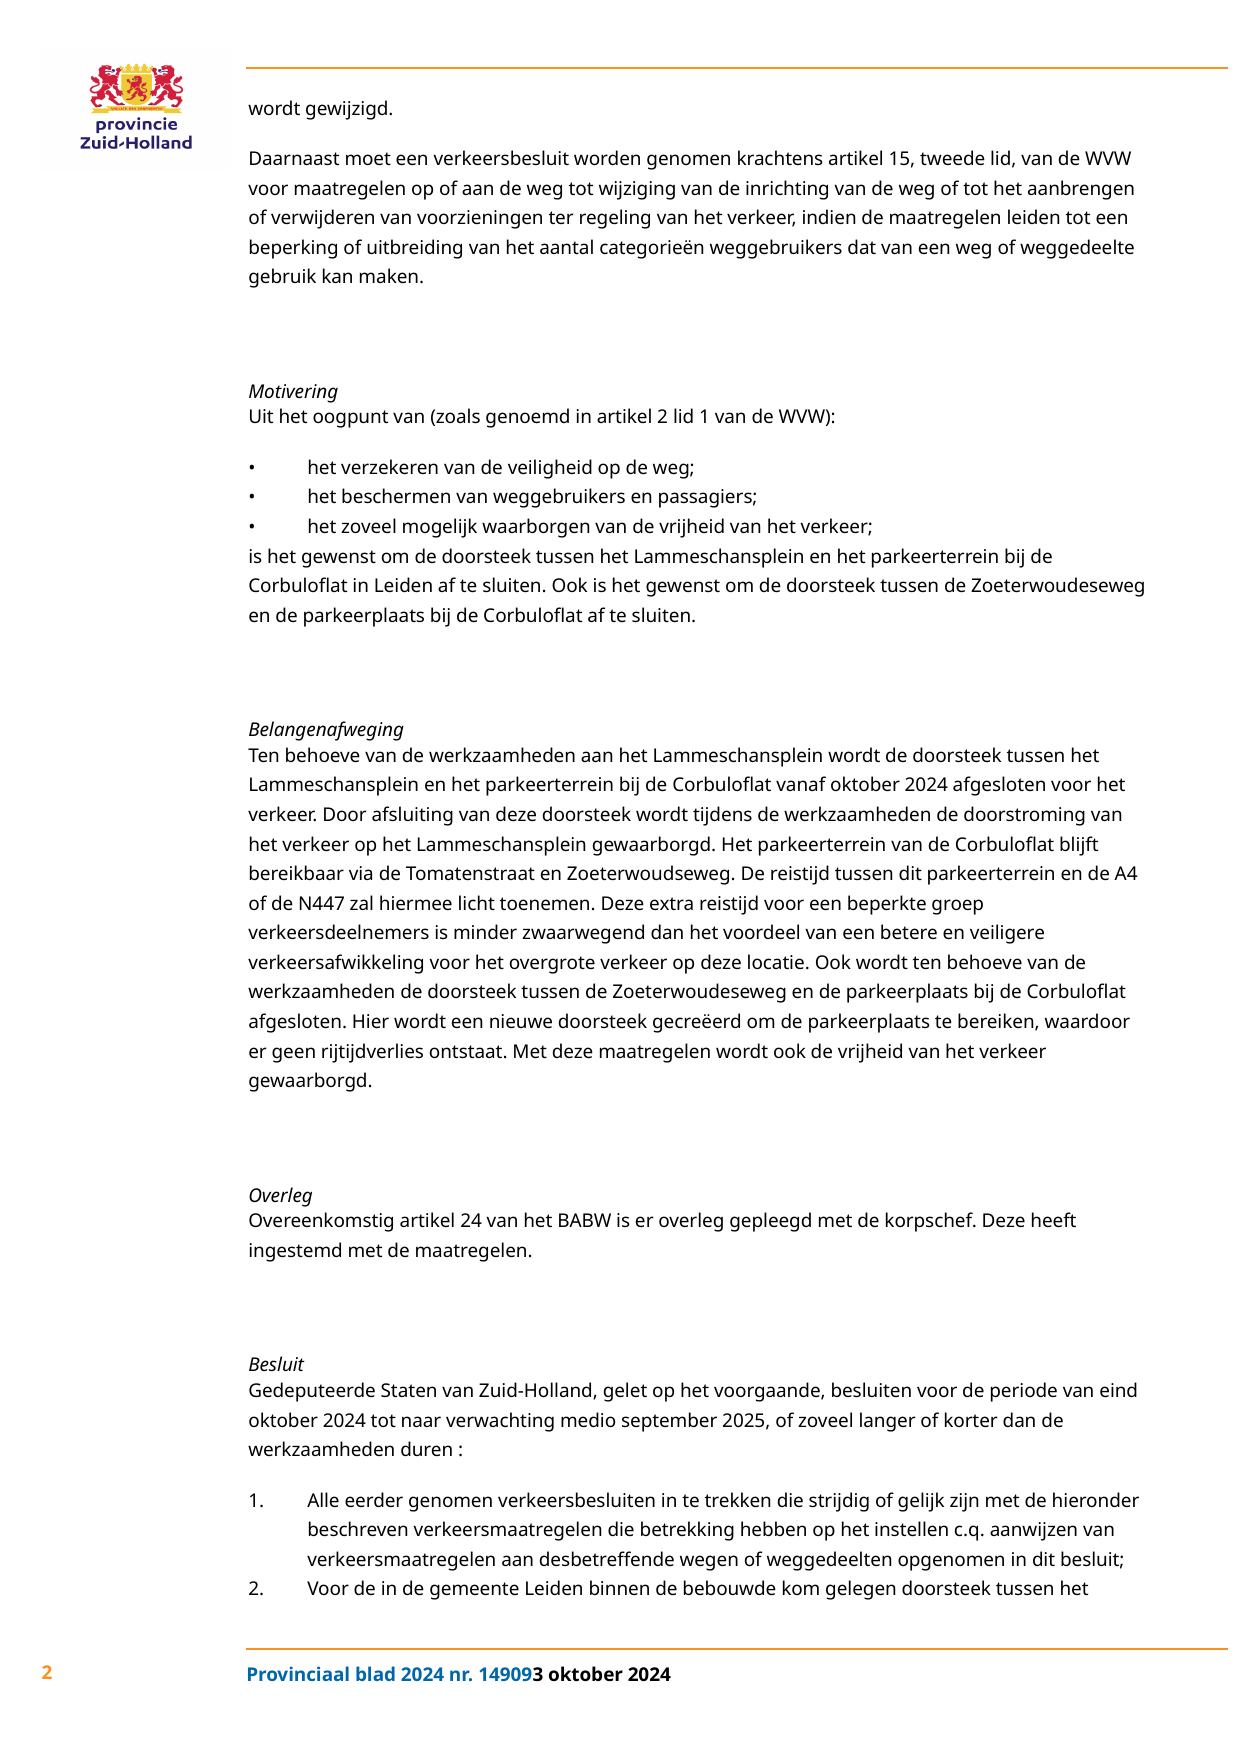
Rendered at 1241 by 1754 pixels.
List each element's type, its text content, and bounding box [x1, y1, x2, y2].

list het beschermen van weggebruikers en passagiers; [248, 484, 1152, 509]
text is het gewenst om de doorsteek tussen het Lammeschansplein en het parkeerterrein bij de Corbuloflat in Leiden af te sluiten. Ook is het gewenst om de doorsteek tussen de Zoeterwoudeseweg en de parkeerplaats bij de Corbuloflat af te sluiten. [248, 543, 1152, 628]
text Overleg [248, 1182, 1152, 1208]
list het verzekeren van de veiligheid op de weg; [248, 454, 1152, 480]
text Daarnaast moet een verkeersbesluit worden genomen krachtens artikel 15, tweede lid, van de WVW voor maatregelen op of aan de weg tot wijziging van de inrichting van de weg of tot het aanbrengen of verwijderen van voorzieningen ter regeling van het verkeer, indien de maatregelen leiden tot een beperking of uitbreiding van het aantal categorieën weggebruikers dat van een weg of weggedeelte gebruik kan maken. [248, 145, 1152, 289]
text Besluit [248, 1352, 1152, 1377]
list Alle eerder genomen verkeersbesluiten in te trekken die strijdig of gelijk zijn met de hieronder beschreven verkeersmaatregelen die betrekking hebben op het instellen c.q. aanwijzen van verkeersmaatregelen aan desbetreffende wegen of weggedeelten opgenomen in dit besluit; [248, 1487, 1152, 1572]
list het zoveel mogelijk waarborgen van de vrijheid van het verkeer; [248, 513, 1152, 539]
list Voor de in de gemeente Leiden binnen de bebouwde kom gelegen doorsteek tussen het [248, 1576, 1152, 1601]
text Belangenafweging [248, 716, 1152, 742]
text wordt gewijzigd. [248, 95, 1152, 121]
text Overeenkomstig artikel 24 van het BABW is er overleg gepleegd met de korpschef. Deze heeft ingestemd met de maatregelen. [248, 1208, 1152, 1263]
text Motivering [248, 378, 1152, 404]
text Ten behoeve van de werkzaamheden aan het Lammeschansplein wordt de doorsteek tussen het Lammeschansplein en het parkeerterrein bij de Corbuloflat vanaf oktober 2024 afgesloten voor het verkeer. Door afsluiting van deze doorsteek wordt tijdens de werkzaamheden de doorstroming van het verkeer op het Lammeschansplein gewaarborgd. Het parkeerterrein van de Corbuloflat blijft bereikbaar via de Tomatenstraat en Zoeterwoudseweg. De reistijd tussen dit parkeerterrein en de A4 of de N447 zal hiermee licht toenemen. Deze extra reistijd voor een beperkte groep verkeersdeelnemers is minder zwaarwegend dan het voordeel van een betere en veiligere verkeersafwikkeling voor het overgrote verkeer op deze locatie. Ook wordt ten behoeve van de werkzaamheden de doorsteek tussen de Zoeterwoudeseweg en de parkeerplaats bij de Corbuloflat afgesloten. Hier wordt een nieuwe doorsteek gecreëerd om de parkeerplaats te bereiken, waardoor er geen rijtijdverlies ontstaat. Met deze maatregelen wordt ook de vrijheid van het verkeer gewaarborgd. [248, 742, 1152, 1093]
picture [41, 47, 231, 172]
text Gedeputeerde Staten van Zuid-Holland, gelet op het voorgaande, besluiten voor de periode van eind oktober 2024 tot naar verwachting medio september 2025, of zoveel langer of korter dan de werkzaamheden duren : [248, 1377, 1152, 1462]
text Uit het oogpunt van (zoals genoemd in artikel 2 lid 1 van de WVW): [248, 404, 1152, 429]
